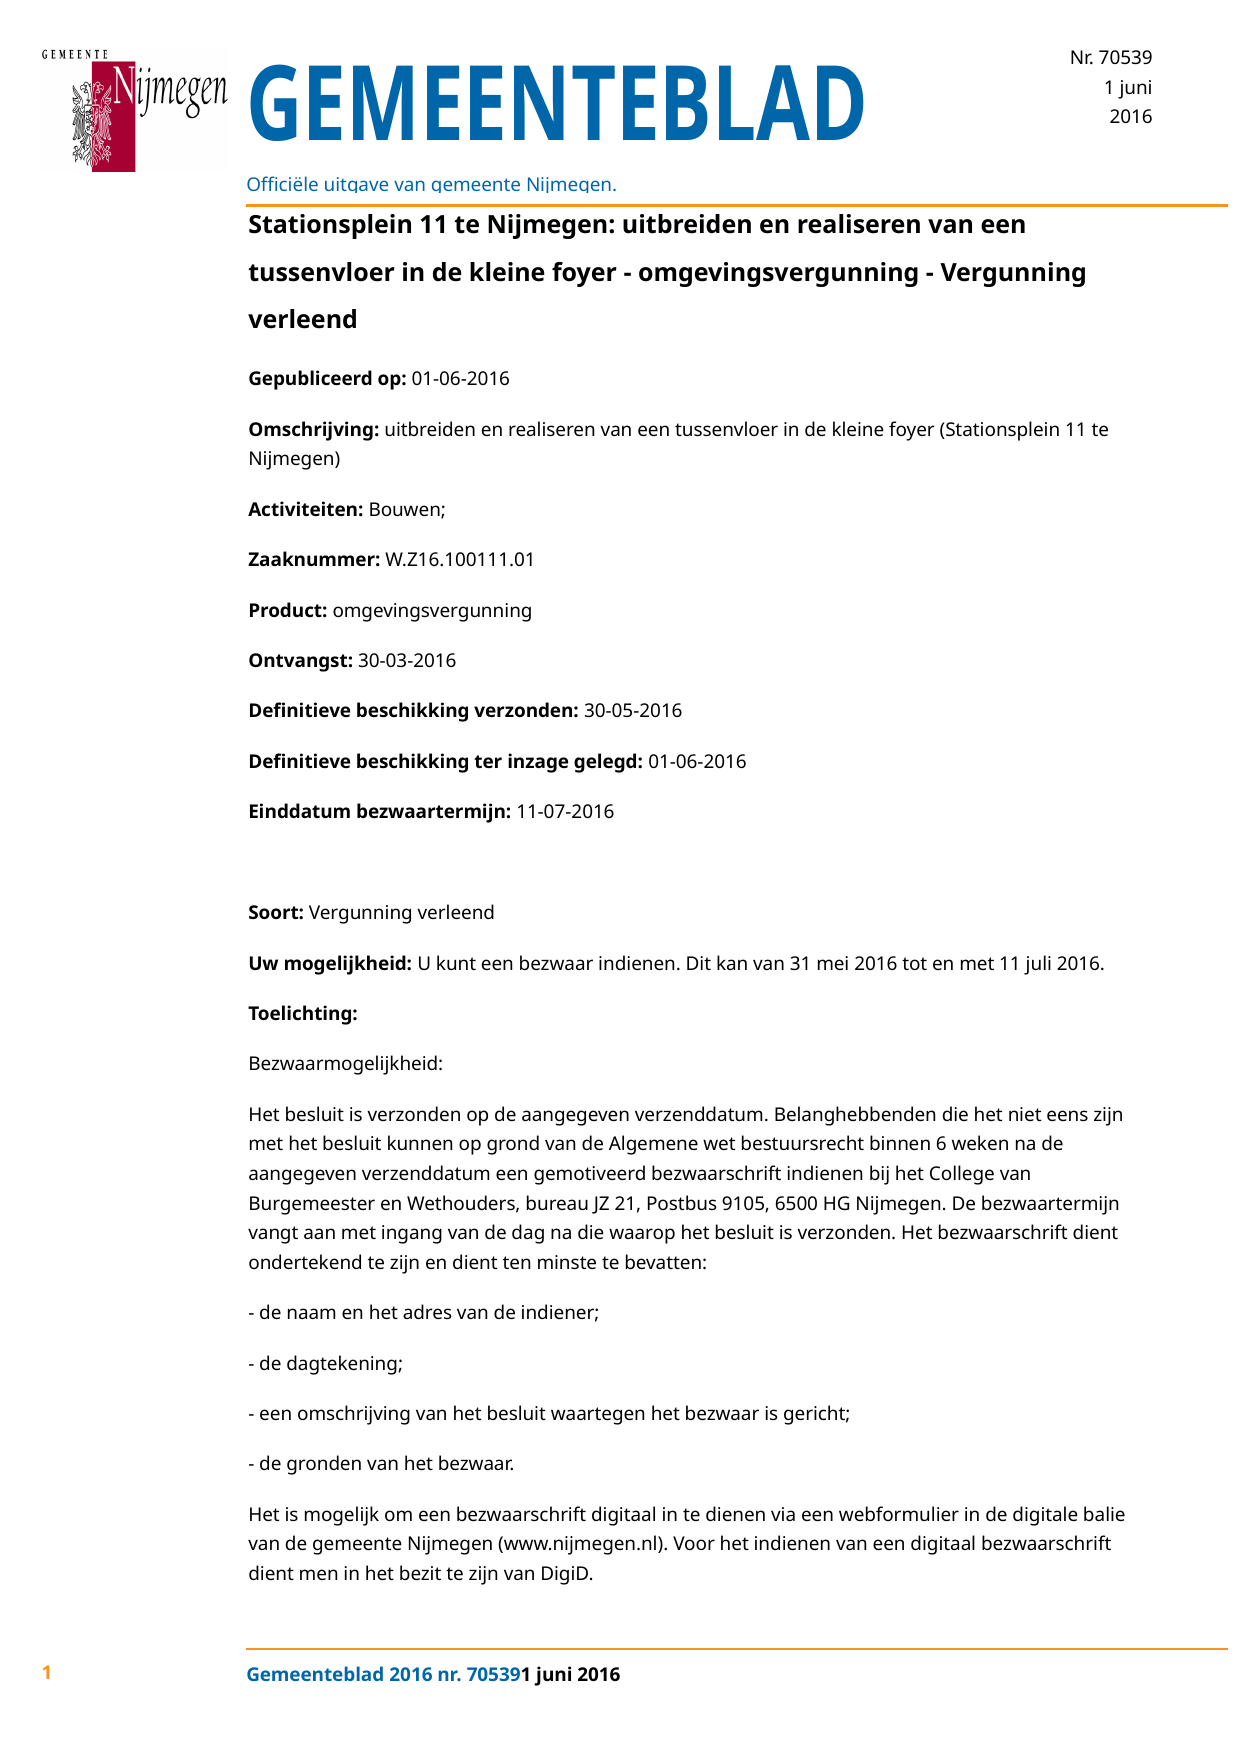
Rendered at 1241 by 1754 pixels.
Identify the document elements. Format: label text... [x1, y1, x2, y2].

text Het is mogelijk om een bezwaarschrift digitaal in te dienen via een webformulier in de digitale balie van de gemeente Nijmegen (www.nijmegen.nl). Voor het indienen van een digitaal bezwaarschrift dient men in het bezit te zijn van DigiD. [248, 1501, 1152, 1586]
text Product: omgevingsvergunning [248, 597, 1152, 622]
text - de gronden van het bezwaar. [248, 1451, 1152, 1476]
text Het besluit is verzonden op de aangegeven verzenddatum. Belanghebbenden die het niet eens zijn met het besluit kunnen op grond van de Algemene wet bestuursrecht binnen 6 weken na de aangegeven verzenddatum een gemotiveerd bezwaarschrift indienen bij het College van Burgemeester en Wethouders, bureau JZ 21, Postbus 9105, 6500 HG Nijmegen. De bezwaartermijn vangt aan met ingang van de dag na die waarop het besluit is verzonden. Het bezwaarschrift dient ondertekend te zijn en dient ten minste te bevatten: [248, 1101, 1152, 1274]
text - de dagtekening; [248, 1350, 1152, 1375]
text Gepubliceerd op: 01-06-2016 [248, 366, 1152, 391]
text Soort: Vergunning verleend [248, 899, 1152, 925]
text - een omschrijving van het besluit waartegen het bezwaar is gericht; [248, 1400, 1152, 1426]
text Uw mogelijkheid: U kunt een bezwaar indienen. Dit kan van 31 mei 2016 tot en met 11 juli 2016. [248, 950, 1152, 975]
text Bezwaarmogelijkheid: [248, 1051, 1152, 1076]
text - de naam en het adres van de indiener; [248, 1299, 1152, 1325]
text Zaaknummer: W.Z16.100111.01 [248, 546, 1152, 572]
text Omschrijving: uitbreiden en realiseren van een tussenvloer in de kleine foyer (Stationsplein 11 te Nijmegen) [248, 416, 1152, 471]
picture [41, 47, 231, 172]
text Activiteiten: Bouwen; [248, 496, 1152, 522]
text Toelichting: [248, 1000, 1152, 1026]
text Einddatum bezwaartermijn: 11-07-2016 [248, 798, 1152, 824]
text Ontvangst: 30-03-2016 [248, 647, 1152, 673]
text Definitieve beschikking ter inzage gelegd: 01-06-2016 [248, 748, 1152, 774]
text Stationsplein 11 te Nijmegen: uitbreiden en realiseren van een tussenvloer in de kleine foyer - omgevingsvergunning - Vergunning verleend [248, 207, 1152, 336]
text Definitieve beschikking verzonden: 30-05-2016 [248, 698, 1152, 723]
